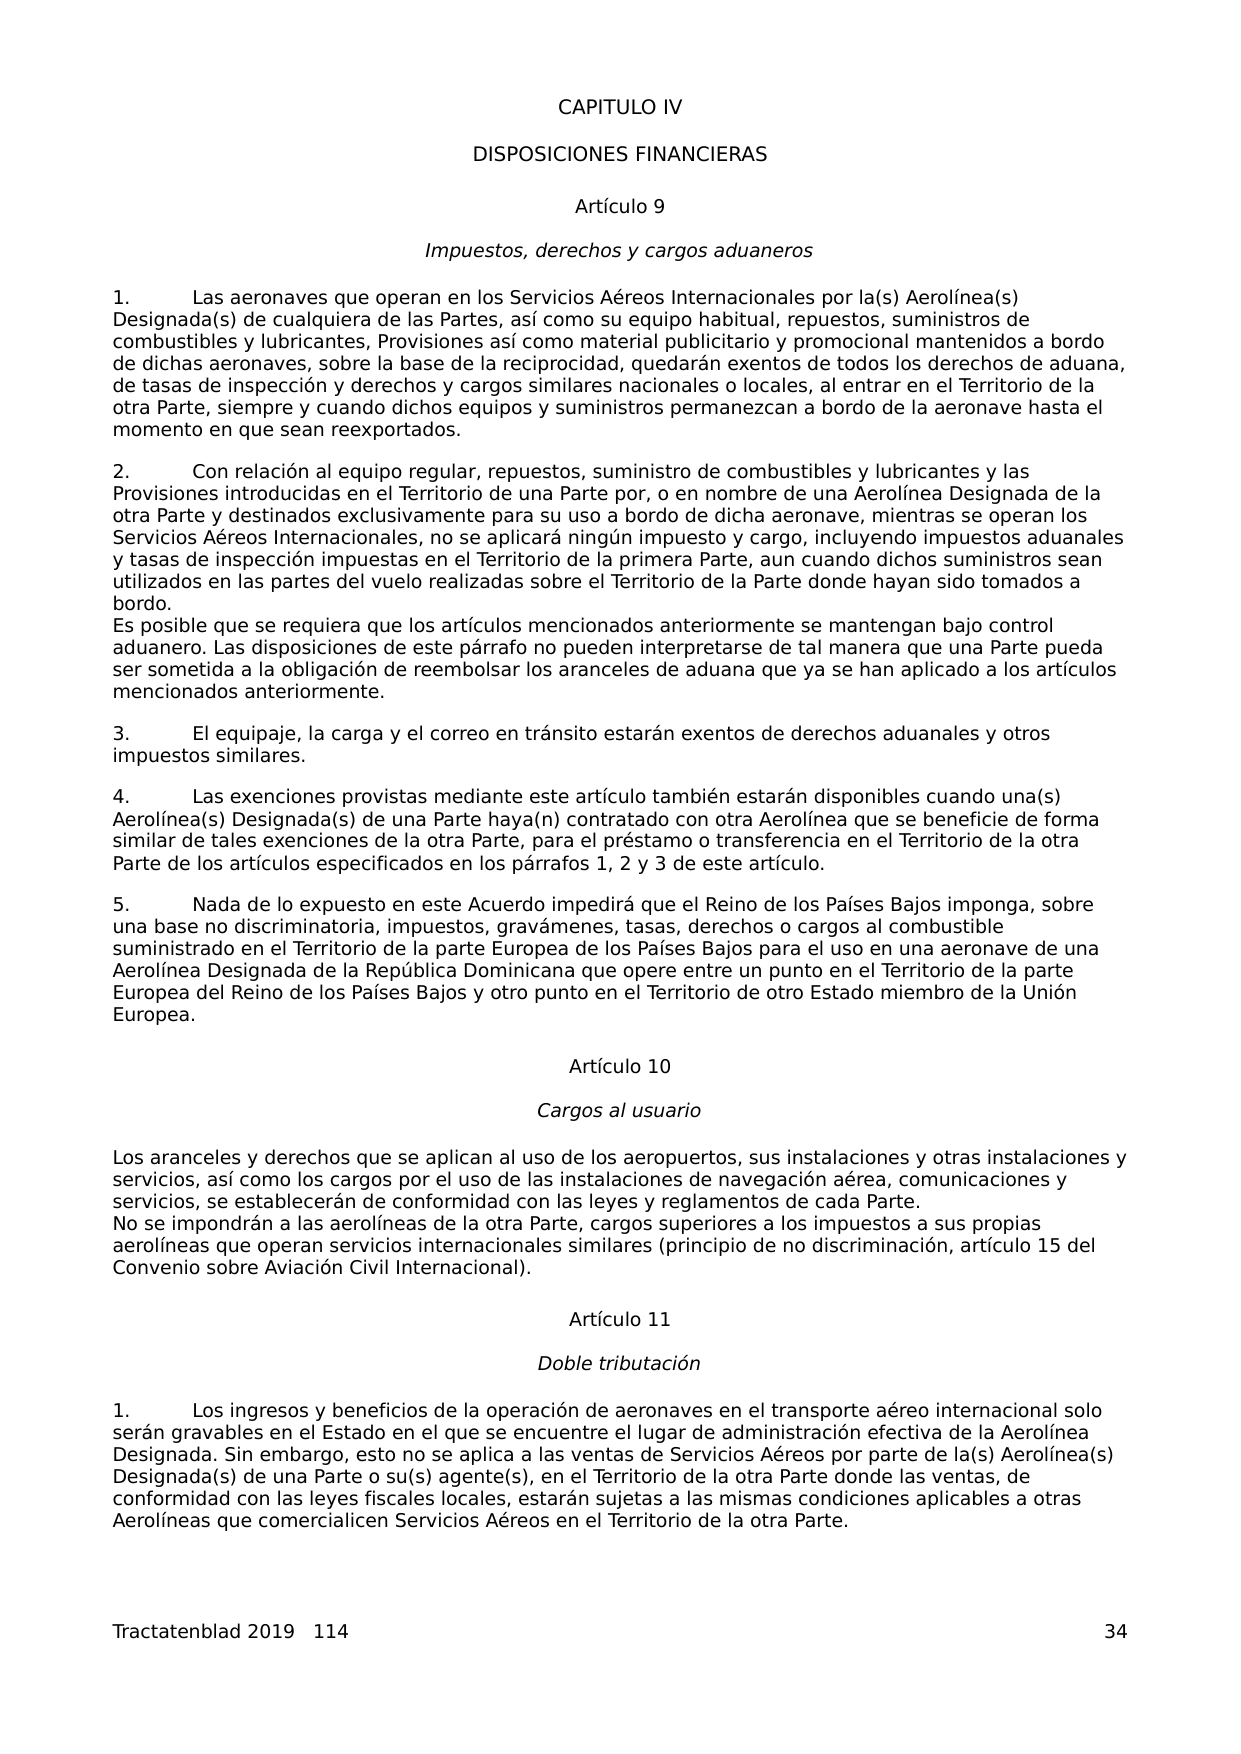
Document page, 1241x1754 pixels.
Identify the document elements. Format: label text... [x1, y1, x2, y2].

text 3. El equipaje, la carga y el correo en tránsito estarán exentos de derechos aduanales y otros impuestos similares. [112, 722, 1128, 766]
text Los aranceles y derechos que se aplican al uso de los aeropuertos, sus instalaciones y otras instalaciones y servicios, así como los cargos por el uso de las instalaciones de navegación aérea, comunicaciones y servicios, se establecerán de conformidad con las leyes y reglamentos de cada Parte. [112, 1147, 1128, 1213]
subtitle Artículo 10 Cargos al usuario [112, 1056, 1128, 1122]
text 5. Nada de lo expuesto en este Acuerdo impedirá que el Reino de los Países Bajos imponga, sobre una base no discriminatoria, impuestos, gravámenes, tasas, derechos o cargos al combustible suministrado en el Territorio de la parte Europea de los Países Bajos para el uso en una aeronave de una Aerolínea Designada de la República Dominicana que opere entre un punto en el Territorio de la parte Europea del Reino de los Países Bajos y otro punto en el Territorio de otro Estado miembro de la Unión Europea. [112, 894, 1128, 1026]
text Es posible que se requiera que los artículos mencionados anteriormente se mantengan bajo control aduanero. Las disposiciones de este párrafo no pueden interpretarse de tal manera que una Parte pueda ser sometida a la obligación de reembolsar los aranceles de aduana que ya se han aplicado a los artículos mencionados anteriormente. [112, 614, 1128, 702]
text 1. Los ingresos y beneficios de la operación de aeronaves en el transporte aéreo internacional solo serán gravables en el Estado en el que se encuentre el lugar de administración efectiva de la Aerolínea Designada. Sin embargo, esto no se aplica a las ventas de Servicios Aéreos por parte de la(s) Aerolínea(s) Designada(s) de una Parte o su(s) agente(s), en el Territorio de la otra Parte donde las ventas, de conformidad con las leyes fiscales locales, estarán sujetas a las mismas condiciones aplicables a otras Aerolíneas que comercialicen Servicios Aéreos en el Territorio de la otra Parte. [112, 1400, 1128, 1532]
text 2. Con relación al equipo regular, repuestos, suministro de combustibles y lubricantes y las Provisiones introducidas en el Territorio de una Parte por, o en nombre de una Aerolínea Designada de la otra Parte y destinados exclusivamente para su uso a bordo de dicha aeronave, mientras se operan los Servicios Aéreos Internacionales, no se aplicará ningún impuesto y cargo, incluyendo impuestos aduanales y tasas de inspección impuestas en el Territorio de la primera Parte, aun cuando dichos suministros sean utilizados en las partes del vuelo realizadas sobre el Territorio de la Parte donde hayan sido tomados a bordo. [112, 461, 1128, 614]
subtitle Artículo 11 Doble tributación [112, 1309, 1128, 1375]
text 4. Las exenciones provistas mediante este artículo también estarán disponibles cuando una(s) Aerolínea(s) Designada(s) de una Parte haya(n) contratado con otra Aerolínea que se beneficie de forma similar de tales exenciones de la otra Parte, para el préstamo o transferencia en el Territorio de la otra Parte de los artículos especificados en los párrafos 1, 2 y 3 de este artículo. [112, 786, 1128, 874]
subtitle CAPITULO IV DISPOSICIONES FINANCIERAS [112, 96, 1128, 166]
text 1. Las aeronaves que operan en los Servicios Aéreos Internacionales por la(s) Aerolínea(s) Designada(s) de cualquiera de las Partes, así como su equipo habitual, repuestos, suministros de combustibles y lubricantes, Provisiones así como material publicitario y promocional mantenidos a bordo de dichas aeronaves, sobre la base de la reciprocidad, quedarán exentos de todos los derechos de aduana, de tasas de inspección y derechos y cargos similares nacionales o locales, al entrar en el Territorio de la otra Parte, siempre y cuando dichos equipos y suministros permanezcan a bordo de la aeronave hasta el momento en que sean reexportados. [112, 287, 1128, 441]
subtitle Artículo 9 Impuestos, derechos y cargos aduaneros [112, 196, 1128, 262]
text No se impondrán a las aerolíneas de la otra Parte, cargos superiores a los impuestos a sus propias aerolíneas que operan servicios internacionales similares (principio de no discriminación, artículo 15 del Convenio sobre Aviación Civil Internacional). [112, 1213, 1128, 1279]
